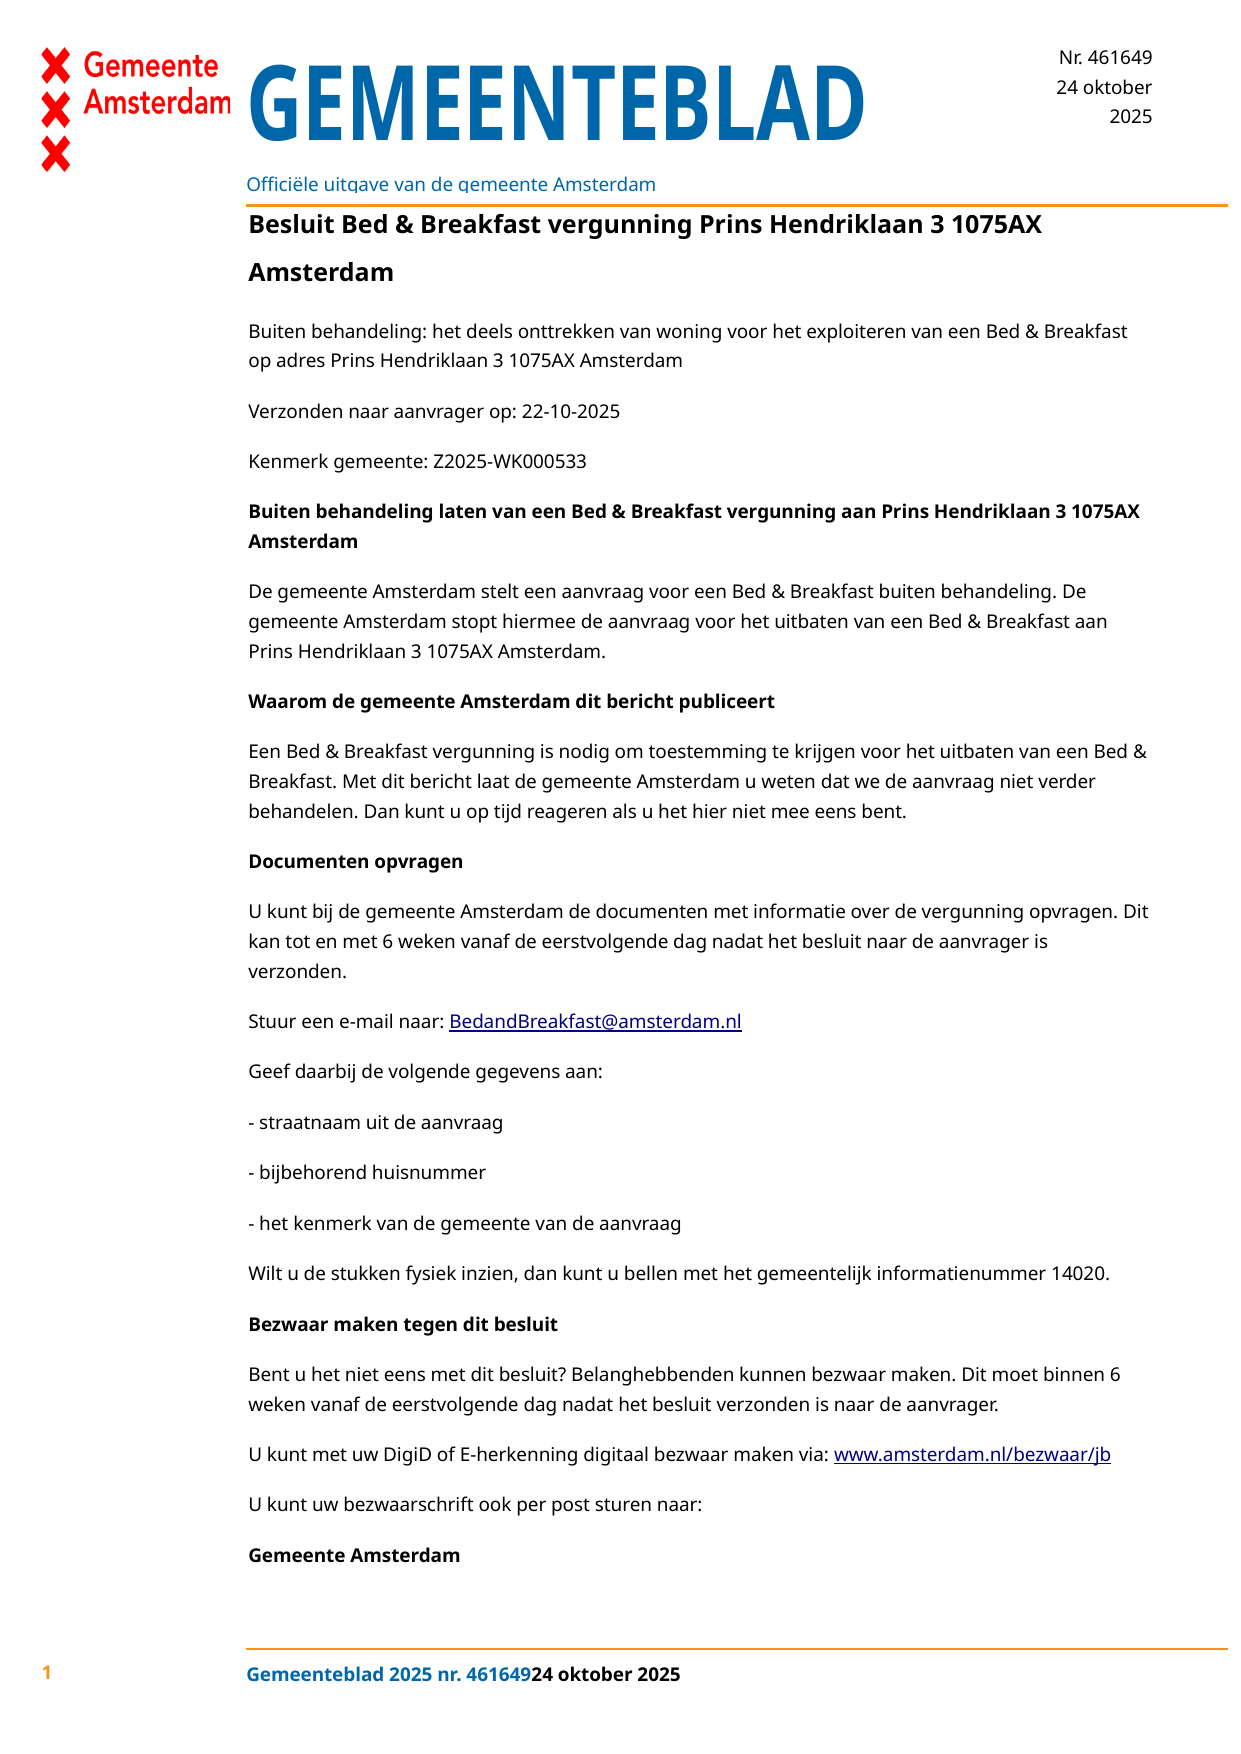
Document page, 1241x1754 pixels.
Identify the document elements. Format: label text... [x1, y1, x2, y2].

text Waarom de gemeente Amsterdam dit bericht publiceert [248, 688, 1152, 714]
text Verzonden naar aanvrager op: 22-10-2025 [248, 398, 1152, 424]
text U kunt met uw DigiD of E-herkenning digitaal bezwaar maken via: www.amsterdam.nl/bezwaar/jb [248, 1441, 1152, 1467]
text - straatnaam uit de aanvraag [248, 1109, 1152, 1135]
text Buiten behandeling laten van een Bed & Breakfast vergunning aan Prins Hendriklaan 3 1075AX Amsterdam [248, 499, 1152, 554]
text - bijbehorend huisnummer [248, 1159, 1152, 1185]
text Gemeente Amsterdam [248, 1542, 1152, 1568]
text Kenmerk gemeente: Z2025-WK000533 [248, 448, 1152, 474]
text Bezwaar maken tegen dit besluit [248, 1311, 1152, 1337]
text - het kenmerk van de gemeente van de aanvraag [248, 1210, 1152, 1236]
text U kunt uw bezwaarschrift ook per post sturen naar: [248, 1492, 1152, 1517]
text Geef daarbij de volgende gegevens aan: [248, 1059, 1152, 1084]
text Stuur een e-mail naar: BedandBreakfast@amsterdam.nl [248, 1008, 1152, 1034]
text U kunt bij de gemeente Amsterdam de documenten met informatie over de vergunning opvragen. Dit kan tot en met 6 weken vanaf de eerstvolgende dag nadat het besluit naar de aanvrager is verzonden. [248, 899, 1152, 984]
text Wilt u de stukken fysiek inzien, dan kunt u bellen met het gemeentelijk informatienummer 14020. [248, 1260, 1152, 1286]
text Een Bed & Breakfast vergunning is nodig om toestemming te krijgen voor het uitbaten van een Bed & Breakfast. Met dit bericht laat de gemeente Amsterdam u weten dat we de aanvraag niet verder behandelen. Dan kunt u op tijd reageren als u het hier niet mee eens bent. [248, 739, 1152, 824]
text Buiten behandeling: het deels onttrekken van woning voor het exploiteren van een Bed & Breakfast op adres Prins Hendriklaan 3 1075AX Amsterdam [248, 318, 1152, 373]
picture [41, 47, 231, 172]
text Besluit Bed & Breakfast vergunning Prins Hendriklaan 3 1075AX Amsterdam [248, 207, 1152, 288]
text Documenten opvragen [248, 848, 1152, 874]
text De gemeente Amsterdam stelt een aanvraag voor een Bed & Breakfast buiten behandeling. De gemeente Amsterdam stopt hiermee de aanvraag voor het uitbaten van een Bed & Breakfast aan Prins Hendriklaan 3 1075AX Amsterdam. [248, 579, 1152, 664]
text Bent u het niet eens met dit besluit? Belanghebbenden kunnen bezwaar maken. Dit moet binnen 6 weken vanaf de eerstvolgende dag nadat het besluit verzonden is naar de aanvrager. [248, 1361, 1152, 1417]
